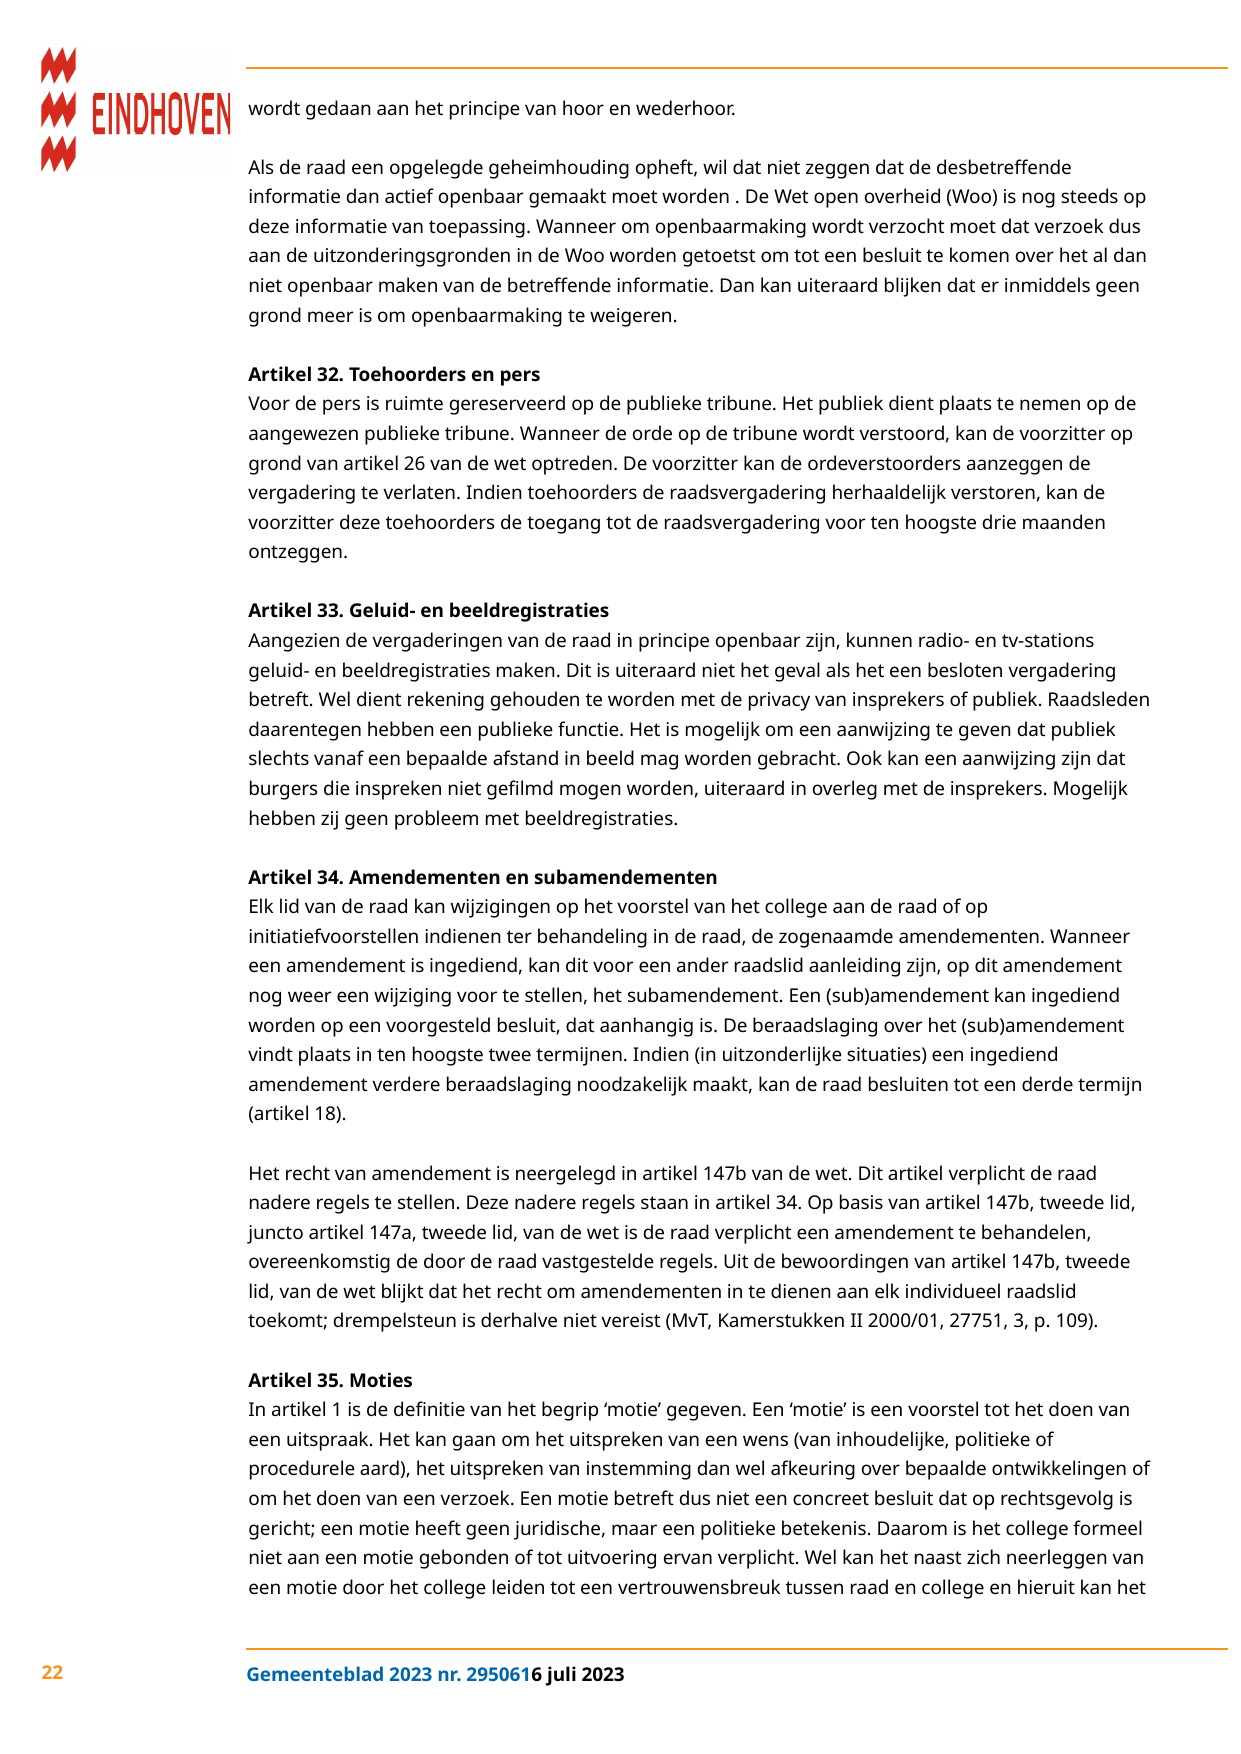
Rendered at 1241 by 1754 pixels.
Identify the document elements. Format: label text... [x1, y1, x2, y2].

text Het recht van amendement is neergelegd in artikel 147b van de wet. Dit artikel verplicht de raad nadere regels te stellen. Deze nadere regels staan in artikel 34. Op basis van artikel 147b, tweede lid, juncto artikel 147a, tweede lid, van de wet is de raad verplicht een amendement te behandelen, overeenkomstig de door de raad vastgestelde regels. Uit de bewoordingen van artikel 147b, tweede lid, van de wet blijkt dat het recht om amendementen in te dienen aan elk individueel raadslid toekomt; drempelsteun is derhalve niet vereist (MvT, Kamerstukken II 2000/01, 27751, 3, p. 109). [248, 1160, 1152, 1333]
text Artikel 33. Geluid- en beeldregistraties [248, 598, 1152, 623]
text Voor de pers is ruimte gereserveerd op de publieke tribune. Het publiek dient plaats te nemen op de aangewezen publieke tribune. Wanneer de orde op de tribune wordt verstoord, kan de voorzitter op grond van artikel 26 van de wet optreden. De voorzitter kan de ordeverstoorders aanzeggen de vergadering te verlaten. Indien toehoorders de raadsvergadering herhaaldelijk verstoren, kan de voorzitter deze toehoorders de toegang tot de raadsvergadering voor ten hoogste drie maanden ontzeggen. [248, 391, 1152, 564]
text In artikel 1 is de definitie van het begrip ‘motie’ gegeven. Een ‘motie’ is een voorstel tot het doen van een uitspraak. Het kan gaan om het uitspreken van een wens (van inhoudelijke, politieke of procedurele aard), het uitspreken van instemming dan wel afkeuring over bepaalde ontwikkelingen of om het doen van een verzoek. Een motie betreft dus niet een concreet besluit dat op rechtsgevolg is gericht; een motie heeft geen juridische, maar een politieke betekenis. Daarom is het college formeel niet aan een motie gebonden of tot uitvoering ervan verplicht. Wel kan het naast zich neerleggen van een motie door het college leiden tot een vertrouwensbreuk tussen raad en college en hieruit kan het [248, 1396, 1152, 1600]
text Als de raad een opgelegde geheimhouding opheft, wil dat niet zeggen dat de desbetreffende informatie dan actief openbaar gemaakt moet worden . De Wet open overheid (Woo) is nog steeds op deze informatie van toepassing. Wanneer om openbaarmaking wordt verzocht moet dat verzoek dus aan de uitzonderingsgronden in de Woo worden getoetst om tot een besluit te komen over het al dan niet openbaar maken van de betreffende informatie. Dan kan uiteraard blijken dat er inmiddels geen grond meer is om openbaarmaking te weigeren. [248, 154, 1152, 328]
text Artikel 32. Toehoorders en pers [248, 361, 1152, 387]
text Artikel 34. Amendementen en subamendementen [248, 864, 1152, 890]
text Elk lid van de raad kan wijzigingen op het voorstel van het college aan de raad of op initiatiefvoorstellen indienen ter behandeling in de raad, de zogenaamde amendementen. Wanneer een amendement is ingediend, kan dit voor een ander raadslid aanleiding zijn, op dit amendement nog weer een wijziging voor te stellen, het subamendement. Een (sub)amendement kan ingediend worden op een voorgesteld besluit, dat aanhangig is. De beraadslaging over het (sub)amendement vindt plaats in ten hoogste twee termijnen. Indien (in uitzonderlijke situaties) een ingediend amendement verdere beraadslaging noodzakelijk maakt, kan de raad besluiten tot een derde termijn (artikel 18). [248, 893, 1152, 1126]
picture [41, 47, 231, 172]
text wordt gedaan aan het principe van hoor en wederhoor. [248, 95, 1152, 121]
text Artikel 35. Moties [248, 1367, 1152, 1393]
text Aangezien de vergaderingen van de raad in principe openbaar zijn, kunnen radio- en tv-stations geluid- en beeldregistraties maken. Dit is uiteraard niet het geval als het een besloten vergadering betreft. Wel dient rekening gehouden te worden met de privacy van insprekers of publiek. Raadsleden daarentegen hebben een publieke functie. Het is mogelijk om een aanwijzing te geven dat publiek slechts vanaf een bepaalde afstand in beeld mag worden gebracht. Ook kan een aanwijzing zijn dat burgers die inspreken niet gefilmd mogen worden, uiteraard in overleg met de insprekers. Mogelijk hebben zij geen probleem met beeldregistraties. [248, 627, 1152, 831]
